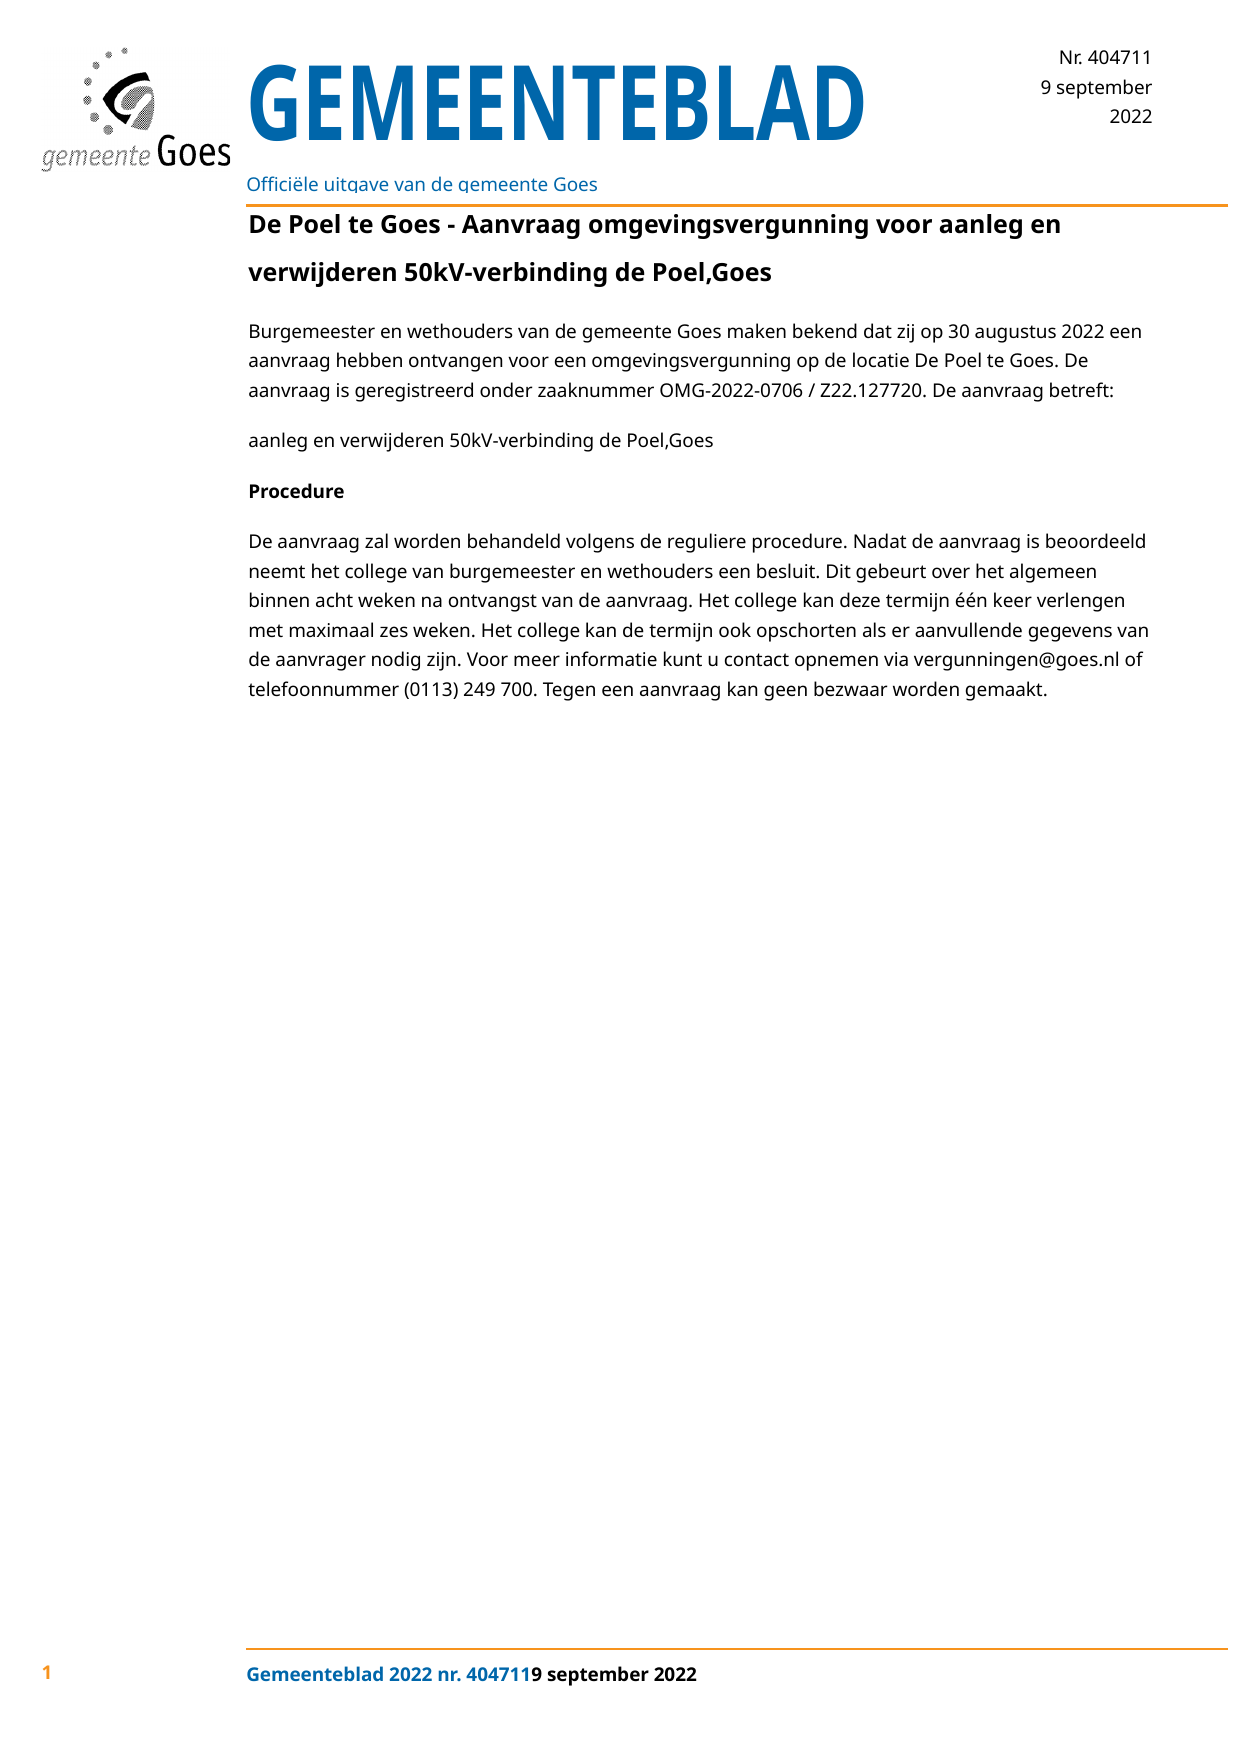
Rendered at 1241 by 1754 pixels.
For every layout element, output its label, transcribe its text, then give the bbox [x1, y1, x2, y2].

picture [41, 47, 231, 172]
text Procedure [248, 478, 1152, 504]
text Burgemeester en wethouders van de gemeente Goes maken bekend dat zij op 30 augustus 2022 een aanvraag hebben ontvangen voor een omgevingsvergunning op de locatie De Poel te Goes. De aanvraag is geregistreerd onder zaaknummer OMG-2022-0706 / Z22.127720. De aanvraag betreft: [248, 318, 1152, 403]
text De aanvraag zal worden behandeld volgens de reguliere procedure. Nadat de aanvraag is beoordeeld neemt het college van burgemeester en wethouders een besluit. Dit gebeurt over het algemeen binnen acht weken na ontvangst van de aanvraag. Het college kan deze termijn één keer verlengen met maximaal zes weken. Het college kan de termijn ook opschorten als er aanvullende gegevens van de aanvrager nodig zijn. Voor meer informatie kunt u contact opnemen via vergunningen@goes.nl of telefoonnummer (0113) 249 700. Tegen een aanvraag kan geen bezwaar worden gemaakt. [248, 528, 1152, 702]
text aanleg en verwijderen 50kV-verbinding de Poel,Goes [248, 427, 1152, 453]
text De Poel te Goes - Aanvraag omgevingsvergunning voor aanleg en verwijderen 50kV-verbinding de Poel,Goes [248, 207, 1152, 288]
